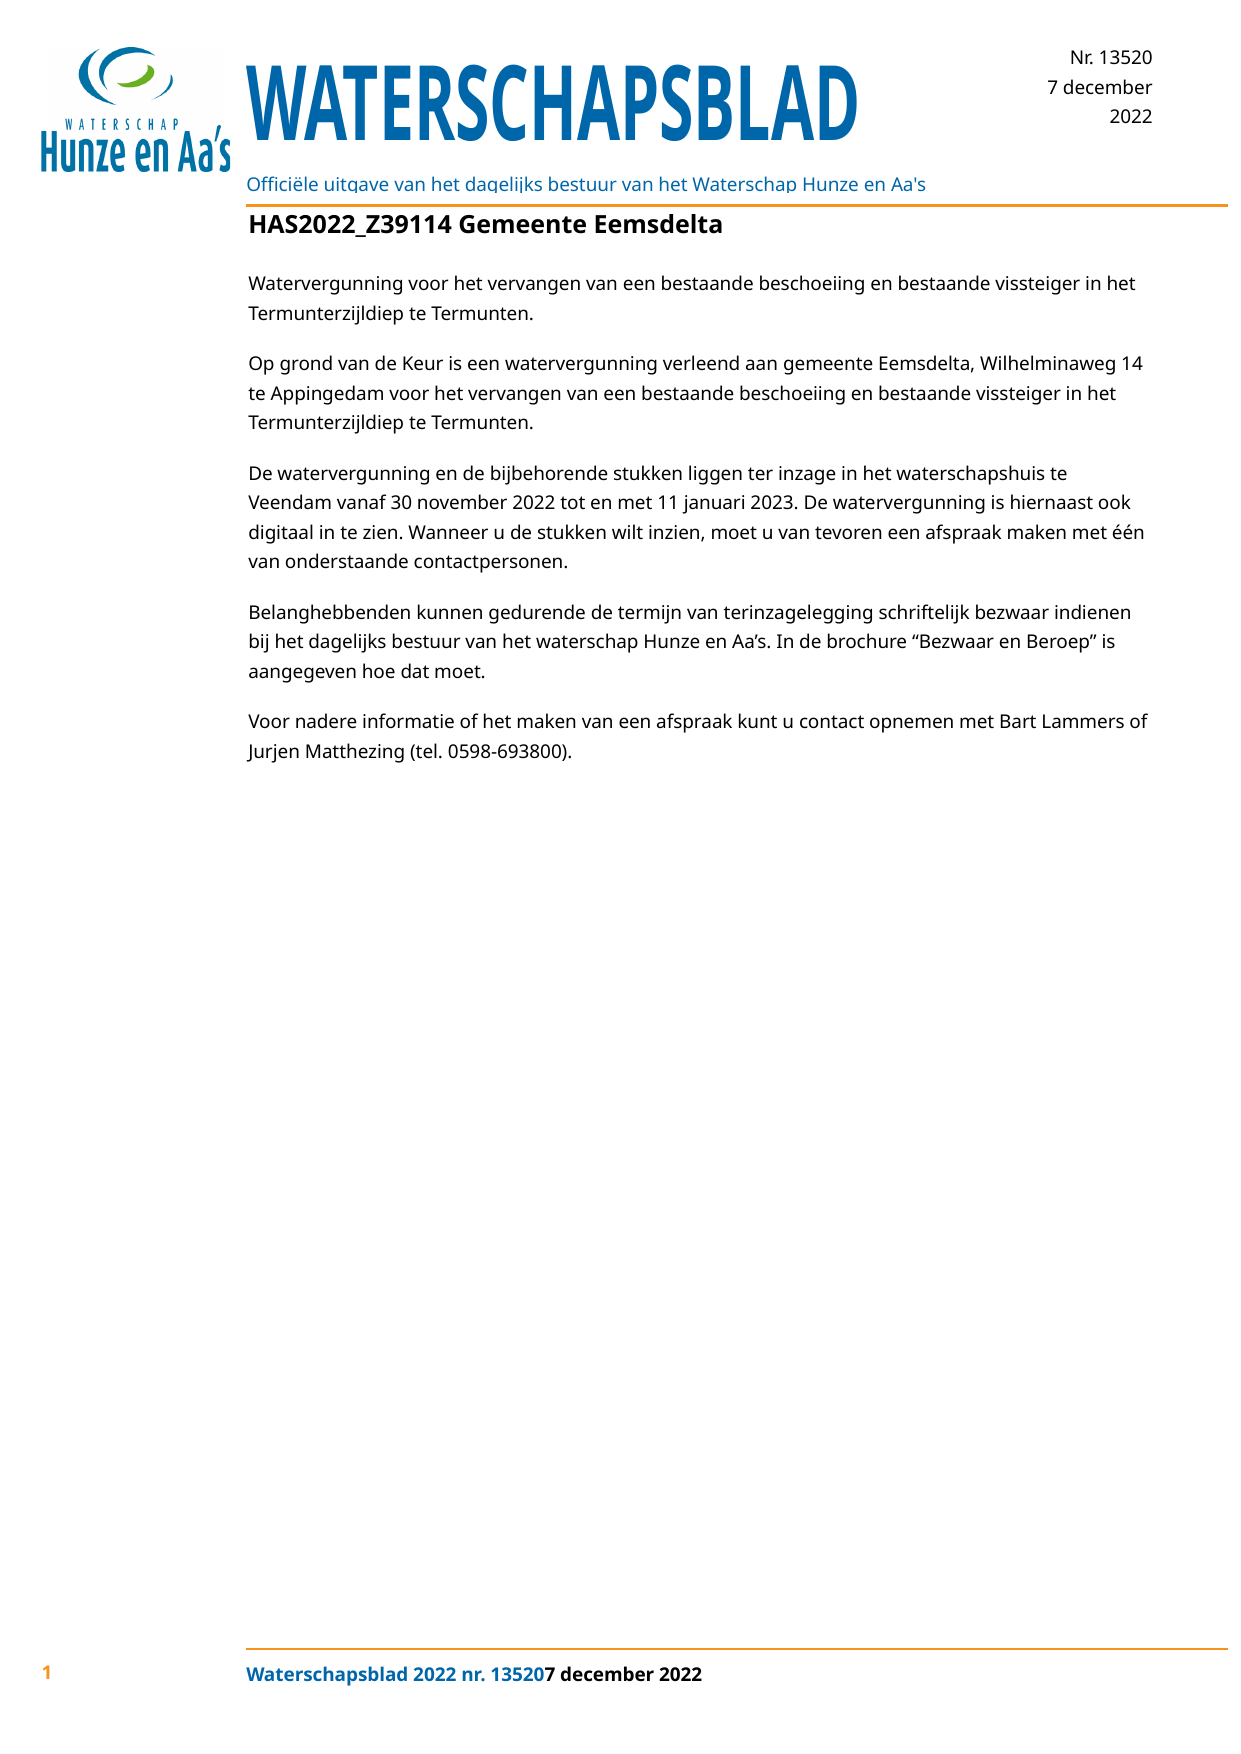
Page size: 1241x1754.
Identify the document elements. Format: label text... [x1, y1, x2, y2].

picture [47, 154, 51, 172]
text Watervergunning voor het vervangen van een bestaande beschoeiing en bestaande vissteiger in het Termunterzijldiep te Termunten. [248, 270, 1152, 326]
text Op grond van de Keur is een watervergunning verleend aan gemeente Eemsdelta, Wilhelminaweg 14 te Appingedam voor het vervangen van een bestaande beschoeiing en bestaande vissteiger in het Termunterzijldiep te Termunten. [248, 350, 1152, 435]
picture [226, 145, 231, 156]
text Belanghebbenden kunnen gedurende de termijn van terinzagelegging schriftelijk bezwaar indienen bij het dagelijks bestuur van het waterschap Hunze en Aa’s. In de brochure “Bezwaar en Beroep” is aangegeven hoe dat moet. [248, 599, 1152, 684]
text Voor nadere informatie of het maken van een afspraak kunt u contact opnemen met Bart Lammers of Jurjen Matthezing (tel. 0598-693800). [248, 709, 1152, 764]
picture [183, 163, 191, 172]
text De watervergunning en de bijbehorende stukken liggen ter inzage in het waterschapshuis te Veendam vanaf 30 november 2022 tot en met 11 januari 2023. De watervergunning is hiernaast ook digitaal in te zien. Wanneer u de stukken wilt inzien, moet u van tevoren een afspraak maken met één van onderstaande contactpersonen. [248, 460, 1152, 574]
picture [41, 47, 231, 172]
text HAS2022_Z39114 Gemeente Eemsdelta [248, 207, 1152, 241]
